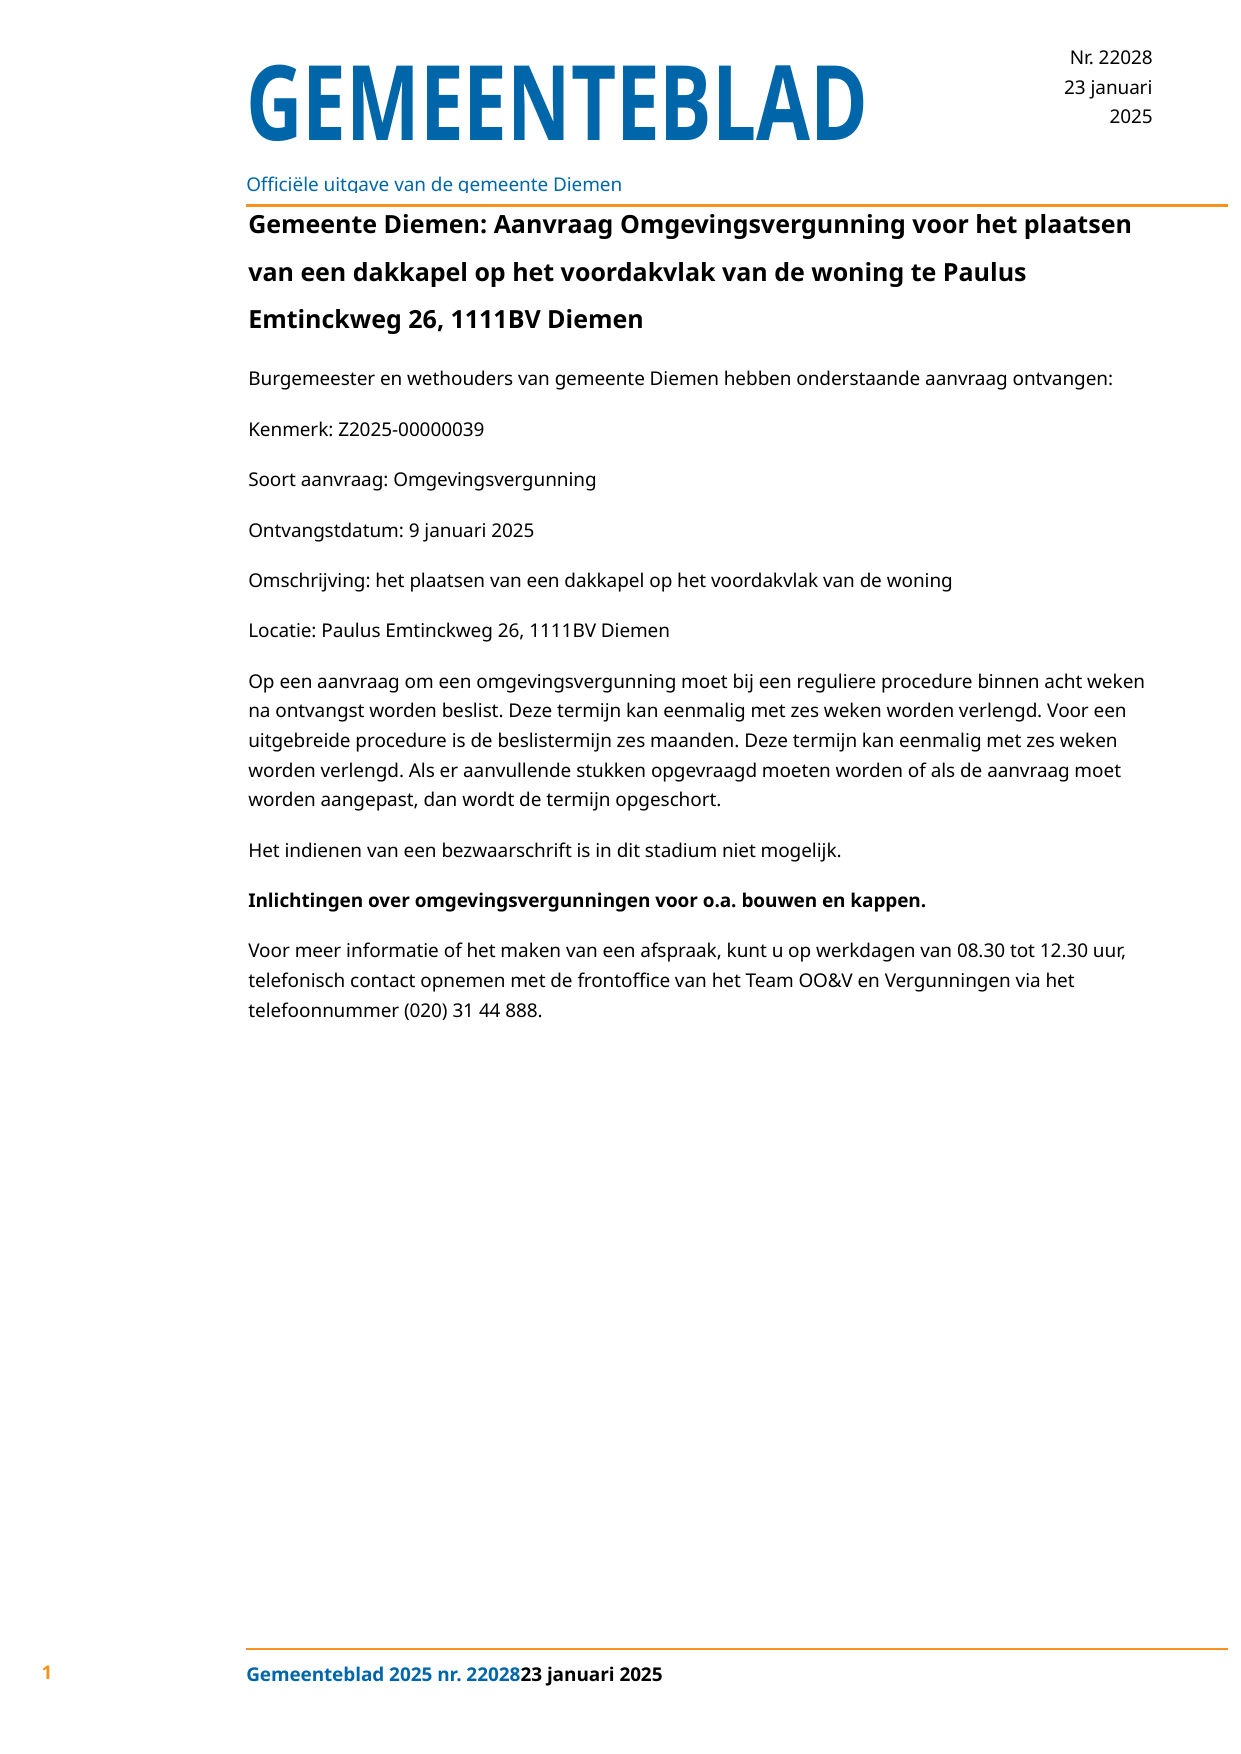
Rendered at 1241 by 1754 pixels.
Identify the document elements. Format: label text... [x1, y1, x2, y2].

picture [41, 47, 231, 172]
text Het indienen van een bezwaarschrift is in dit stadium niet mogelijk. [248, 837, 1152, 862]
text Ontvangstdatum: 9 januari 2025 [248, 517, 1152, 542]
text Op een aanvraag om een omgevingsvergunning moet bij een reguliere procedure binnen acht weken na ontvangst worden beslist. Deze termijn kan eenmalig met zes weken worden verlengd. Voor een uitgebreide procedure is de beslistermijn zes maanden. Deze termijn kan eenmalig met zes weken worden verlengd. Als er aanvullende stukken opgevraagd moeten worden of als de aanvraag moet worden aangepast, dan wordt de termijn opgeschort. [248, 668, 1152, 812]
text Gemeente Diemen: Aanvraag Omgevingsvergunning voor het plaatsen van een dakkapel op het voordakvlak van de woning te Paulus Emtinckweg 26, 1111BV Diemen [248, 207, 1152, 336]
text Soort aanvraag: Omgevingsvergunning [248, 466, 1152, 492]
text Inlichtingen over omgevingsvergunningen voor o.a. bouwen en kappen. [248, 887, 1152, 913]
text Omschrijving: het plaatsen van een dakkapel op het voordakvlak van de woning [248, 567, 1152, 593]
text Burgemeester en wethouders van gemeente Diemen hebben onderstaande aanvraag ontvangen: [248, 366, 1152, 391]
text Locatie: Paulus Emtinckweg 26, 1111BV Diemen [248, 618, 1152, 643]
text Kenmerk: Z2025-00000039 [248, 416, 1152, 442]
text Voor meer informatie of het maken van een afspraak, kunt u op werkdagen van 08.30 tot 12.30 uur, telefonisch contact opnemen met de frontoffice van het Team OO&V en Vergunningen via het telefoonnummer (020) 31 44 888. [248, 938, 1152, 1022]
